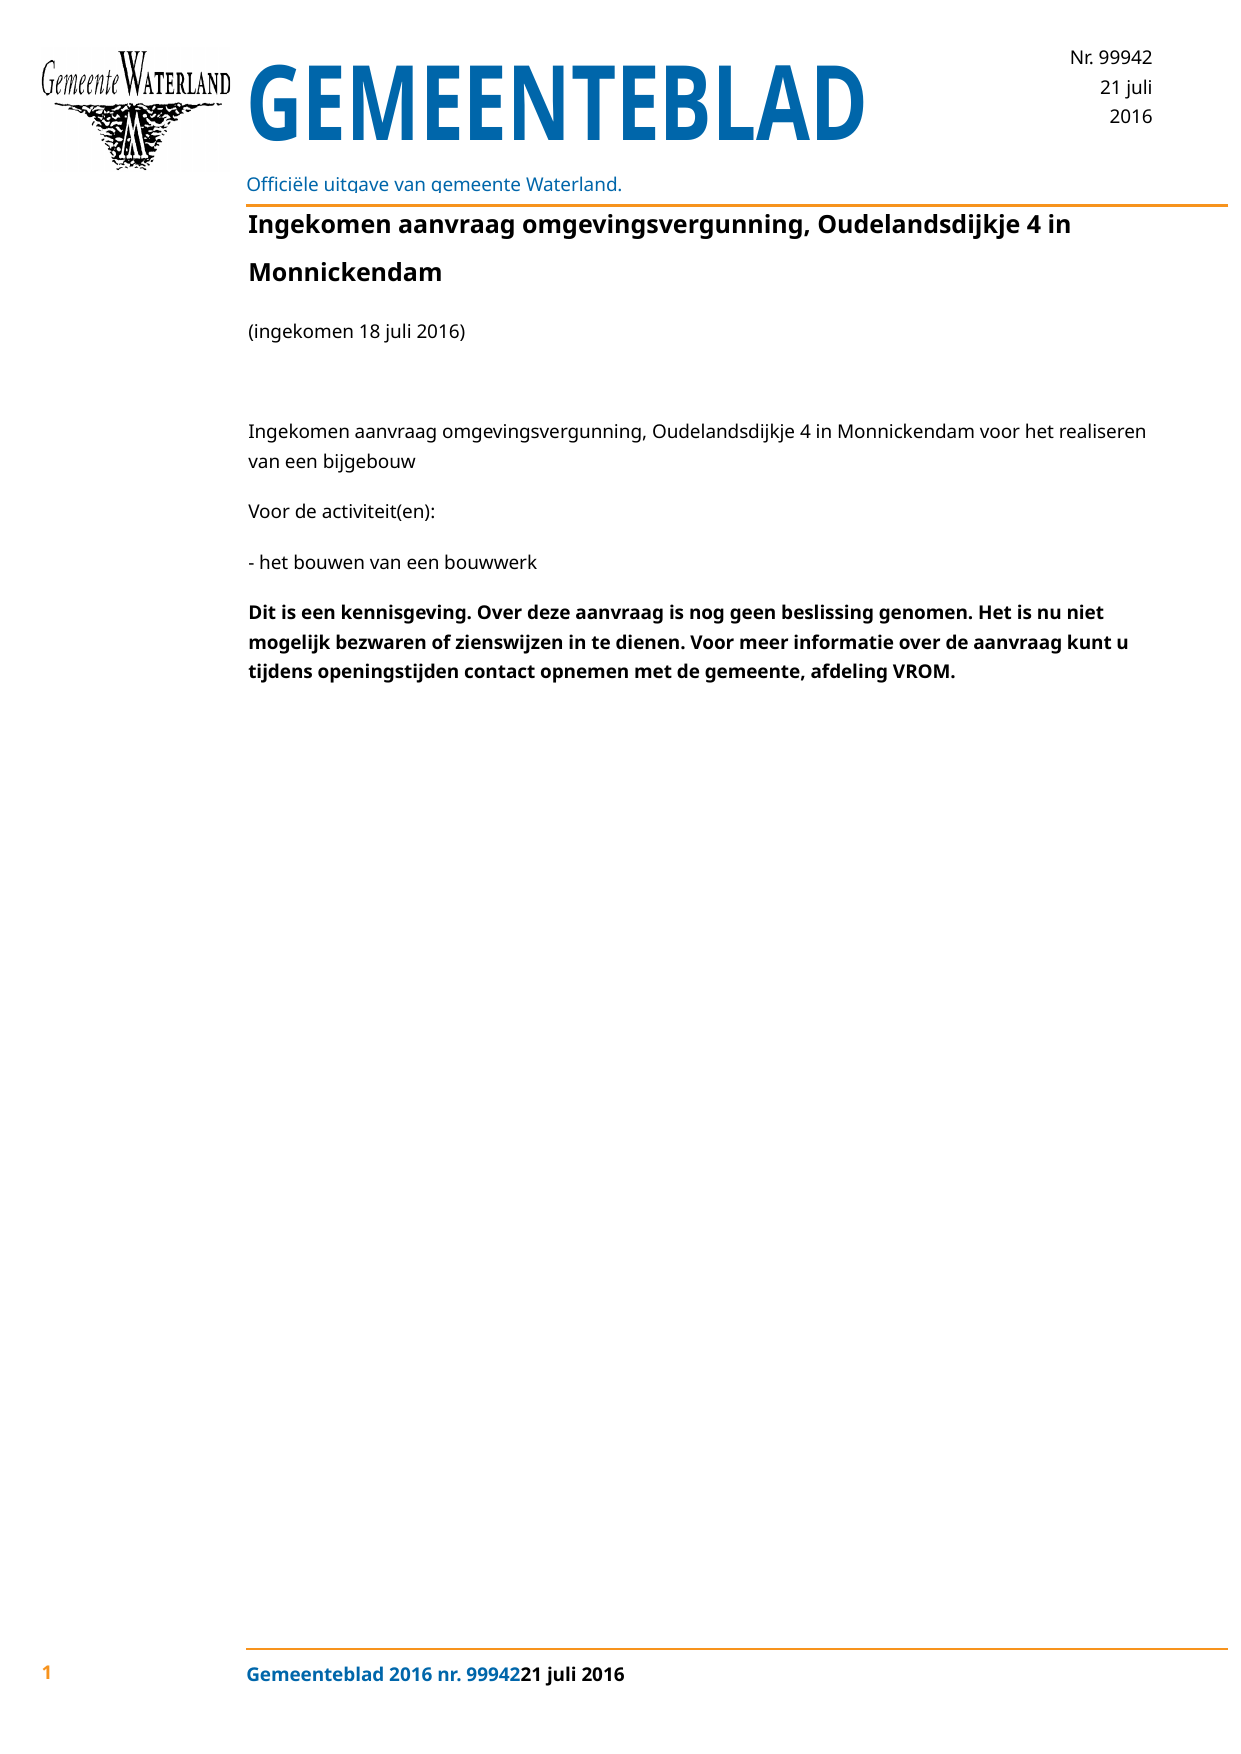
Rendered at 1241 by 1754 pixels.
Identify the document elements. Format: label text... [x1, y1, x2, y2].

text Ingekomen aanvraag omgevingsvergunning, Oudelandsdijkje 4 in Monnickendam [248, 207, 1152, 288]
text Ingekomen aanvraag omgevingsvergunning, Oudelandsdijkje 4 in Monnickendam voor het realiseren van een bijgebouw [248, 419, 1152, 474]
text Dit is een kennisgeving. Over deze aanvraag is nog geen beslissing genomen. Het is nu niet mogelijk bezwaren of zienswijzen in te dienen. Voor meer informatie over de aanvraag kunt u tijdens openingstijden contact opnemen met de gemeente, afdeling VROM. [248, 599, 1152, 684]
text - het bouwen van een bouwwerk [248, 549, 1152, 575]
picture [41, 47, 231, 172]
text (ingekomen 18 juli 2016) [248, 318, 1152, 344]
text Voor de activiteit(en): [248, 499, 1152, 524]
